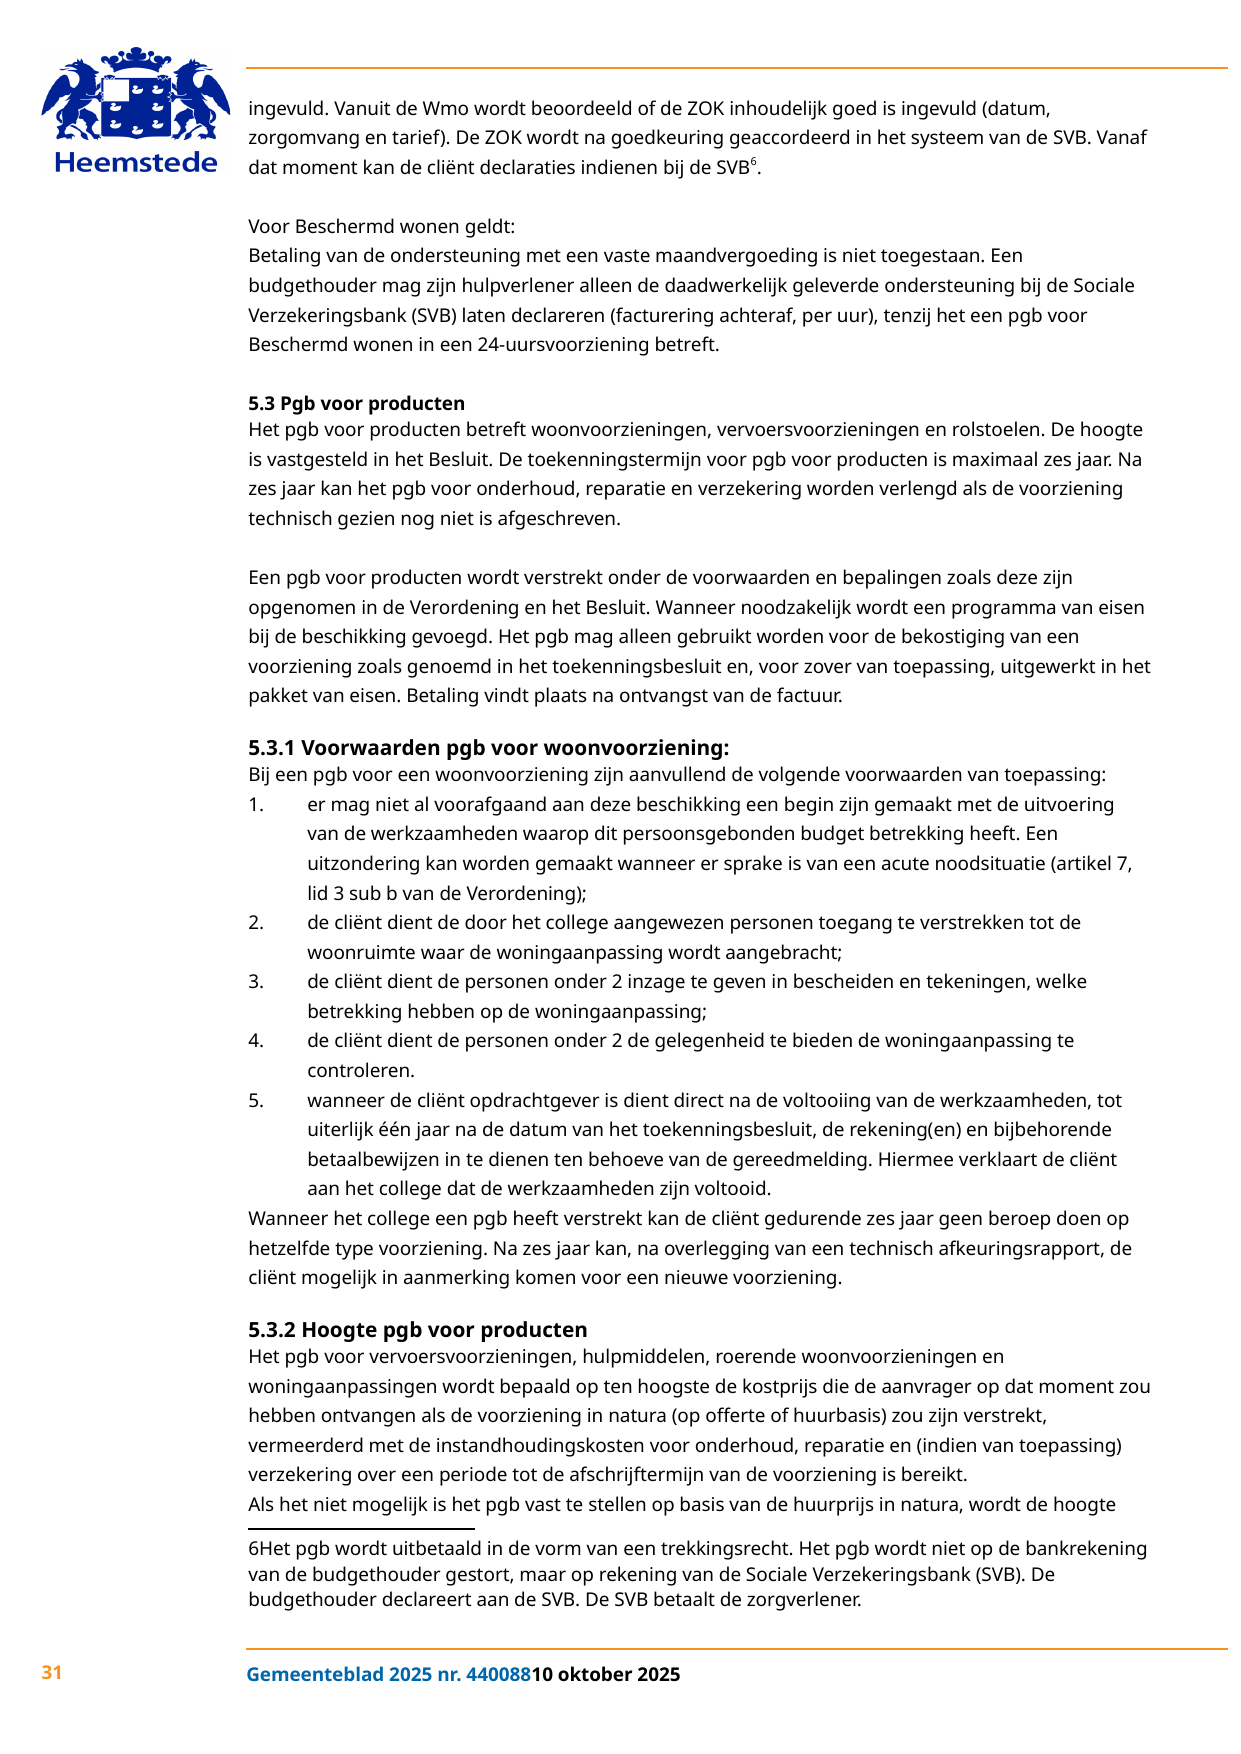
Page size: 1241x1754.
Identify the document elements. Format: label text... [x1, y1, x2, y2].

text Wanneer het college een pgb heeft verstrekt kan de cliënt gedurende zes jaar geen beroep doen op hetzelfde type voorziening. Na zes jaar kan, na overlegging van een technisch afkeuringsrapport, de cliënt mogelijk in aanmerking komen voor een nieuwe voorziening. [248, 1205, 1152, 1290]
text Het pgb voor producten betreft woonvoorzieningen, vervoersvoorzieningen en rolstoelen. De hoogte is vastgesteld in het Besluit. De toekenningstermijn voor pgb voor producten is maximaal zes jaar. Na zes jaar kan het pgb voor onderhoud, reparatie en verzekering worden verlengd als de voorziening technisch gezien nog niet is afgeschreven. [248, 416, 1152, 531]
text Het pgb wordt uitbetaald in de vorm van een trekkingsrecht. Het pgb wordt niet op de bankrekening van de budgethouder gestort, maar op rekening van de Sociale Verzekeringsbank (SVB). De budgethouder declareert aan de SVB. De SVB betaalt de zorgverlener. [248, 1535, 1152, 1612]
text Het pgb voor vervoersvoorzieningen, hulpmiddelen, roerende woonvoorzieningen en woningaanpassingen wordt bepaald op ten hoogste de kostprijs die de aanvrager op dat moment zou hebben ontvangen als de voorziening in natura (op offerte of huurbasis) zou zijn verstrekt, vermeerderd met de instandhoudingskosten voor onderhoud, reparatie en (indien van toepassing) verzekering over een periode tot de afschrijftermijn van de voorziening is bereikt. [248, 1343, 1152, 1487]
text 5.3 Pgb voor producten [248, 391, 1152, 416]
picture [41, 47, 231, 172]
list de cliënt dient de personen onder 2 inzage te geven in bescheiden en tekeningen, welke betrekking hebben op de woningaanpassing; [248, 968, 1152, 1024]
text ingevuld. Vanuit de Wmo wordt beoordeeld of de ZOK inhoudelijk goed is ingevuld (datum, zorgomvang en tarief). De ZOK wordt na goedkeuring geaccordeerd in het systeem van de SVB. Vanaf dat moment kan de cliënt declaraties indienen bij de SVB. [248, 95, 1152, 180]
list wanneer de cliënt opdrachtgever is dient direct na de voltooiing van de werkzaamheden, tot uiterlijk één jaar na de datum van het toekenningsbesluit, de rekening(en) en bijbehorende betaalbewijzen in te dienen ten behoeve van de gereedmelding. Hiermee verklaart de cliënt aan het college dat de werkzaamheden zijn voltooid. [248, 1087, 1152, 1201]
text Betaling van de ondersteuning met een vaste maandvergoeding is niet toegestaan. Een budgethouder mag zijn hulpverlener alleen de daadwerkelijk geleverde ondersteuning bij de Sociale Verzekeringsbank (SVB) laten declareren (facturering achteraf, per uur), tenzij het een pgb voor Beschermd wonen in een 24-uursvoorziening betreft. [248, 243, 1152, 357]
text Voor Beschermd wonen geldt: [248, 213, 1152, 239]
text Bij een pgb voor een woonvoorziening zijn aanvullend de volgende voorwaarden van toepassing: [248, 761, 1152, 787]
text Een pgb voor producten wordt verstrekt onder de voorwaarden en bepalingen zoals deze zijn opgenomen in de Verordening en het Besluit. Wanneer noodzakelijk wordt een programma van eisen bij de beschikking gevoegd. Het pgb mag alleen gebruikt worden voor de bekostiging van een voorziening zoals genoemd in het toekenningsbesluit en, voor zover van toepassing, uitgewerkt in het pakket van eisen. Betaling vindt plaats na ontvangst van de factuur. [248, 564, 1152, 708]
list de cliënt dient de personen onder 2 de gelegenheid te bieden de woningaanpassing te controleren. [248, 1028, 1152, 1083]
list er mag niet al voorafgaand aan deze beschikking een begin zijn gemaakt met de uitvoering van de werkzaamheden waarop dit persoonsgebonden budget betrekking heeft. Een uitzondering kan worden gemaakt wanneer er sprake is van een acute noodsituatie (artikel 7, lid 3 sub b van de Verordening); [248, 791, 1152, 906]
text 5.3.1 Voorwaarden pgb voor woonvoorziening: [248, 733, 1152, 761]
list de cliënt dient de door het college aangewezen personen toegang te verstrekken tot de woonruimte waar de woningaanpassing wordt aangebracht; [248, 909, 1152, 965]
text 5.3.2 Hoogte pgb voor producten [248, 1315, 1152, 1343]
text Als het niet mogelijk is het pgb vast te stellen op basis van de huurprijs in natura, wordt de hoogte [248, 1491, 1152, 1517]
